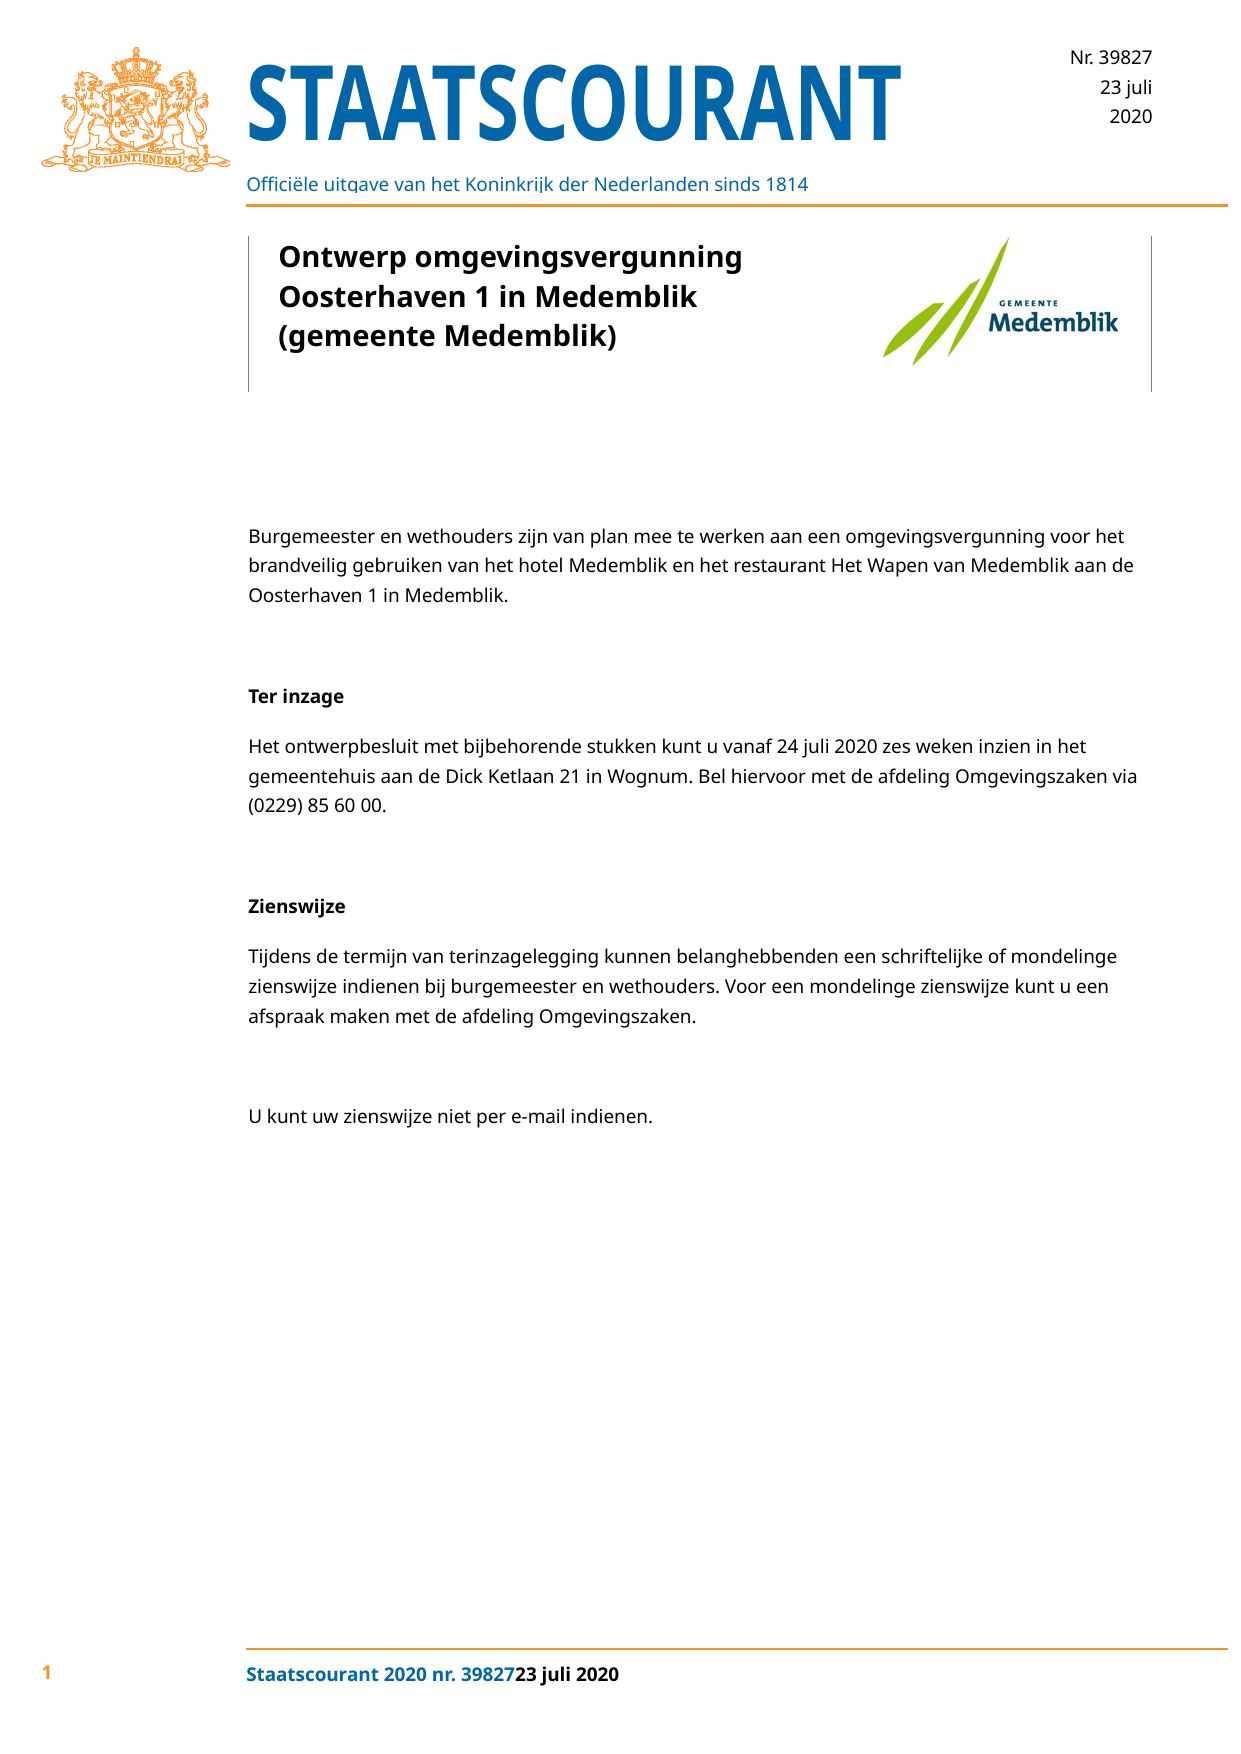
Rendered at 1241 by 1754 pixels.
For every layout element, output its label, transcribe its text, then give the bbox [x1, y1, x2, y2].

picture [41, 47, 231, 172]
picture [882, 236, 1119, 367]
text Het ontwerpbesluit met bijbehorende stukken kunt u vanaf 24 juli 2020 zes weken inzien in het gemeentehuis aan de Dick Ketlaan 21 in Wognum. Bel hiervoor met de afdeling Omgevingszaken via (0229) 85 60 00. [248, 733, 1152, 818]
text Burgemeester en wethouders zijn van plan mee te werken aan een omgevingsvergunning voor het brandveilig gebruiken van het hotel Medemblik en het restaurant Het Wapen van Medemblik aan de Oosterhaven 1 in Medemblik. [248, 523, 1152, 608]
text Zienswijze [248, 893, 1152, 919]
text U kunt uw zienswijze niet per e-mail indienen. [248, 1104, 1152, 1129]
table_header [850, 236, 1151, 392]
text Tijdens de termijn van terinzagelegging kunnen belanghebbenden een schriftelijke of mondelinge zienswijze indienen bij burgemeester en wethouders. Voor een mondelinge zienswijze kunt u een afspraak maken met de afdeling Omgevingszaken. [248, 944, 1152, 1028]
table_header Ontwerp omgevingsvergunning Oosterhaven 1 in Medemblik (gemeente Medemblik) [249, 236, 850, 392]
text Ter inzage [248, 683, 1152, 708]
